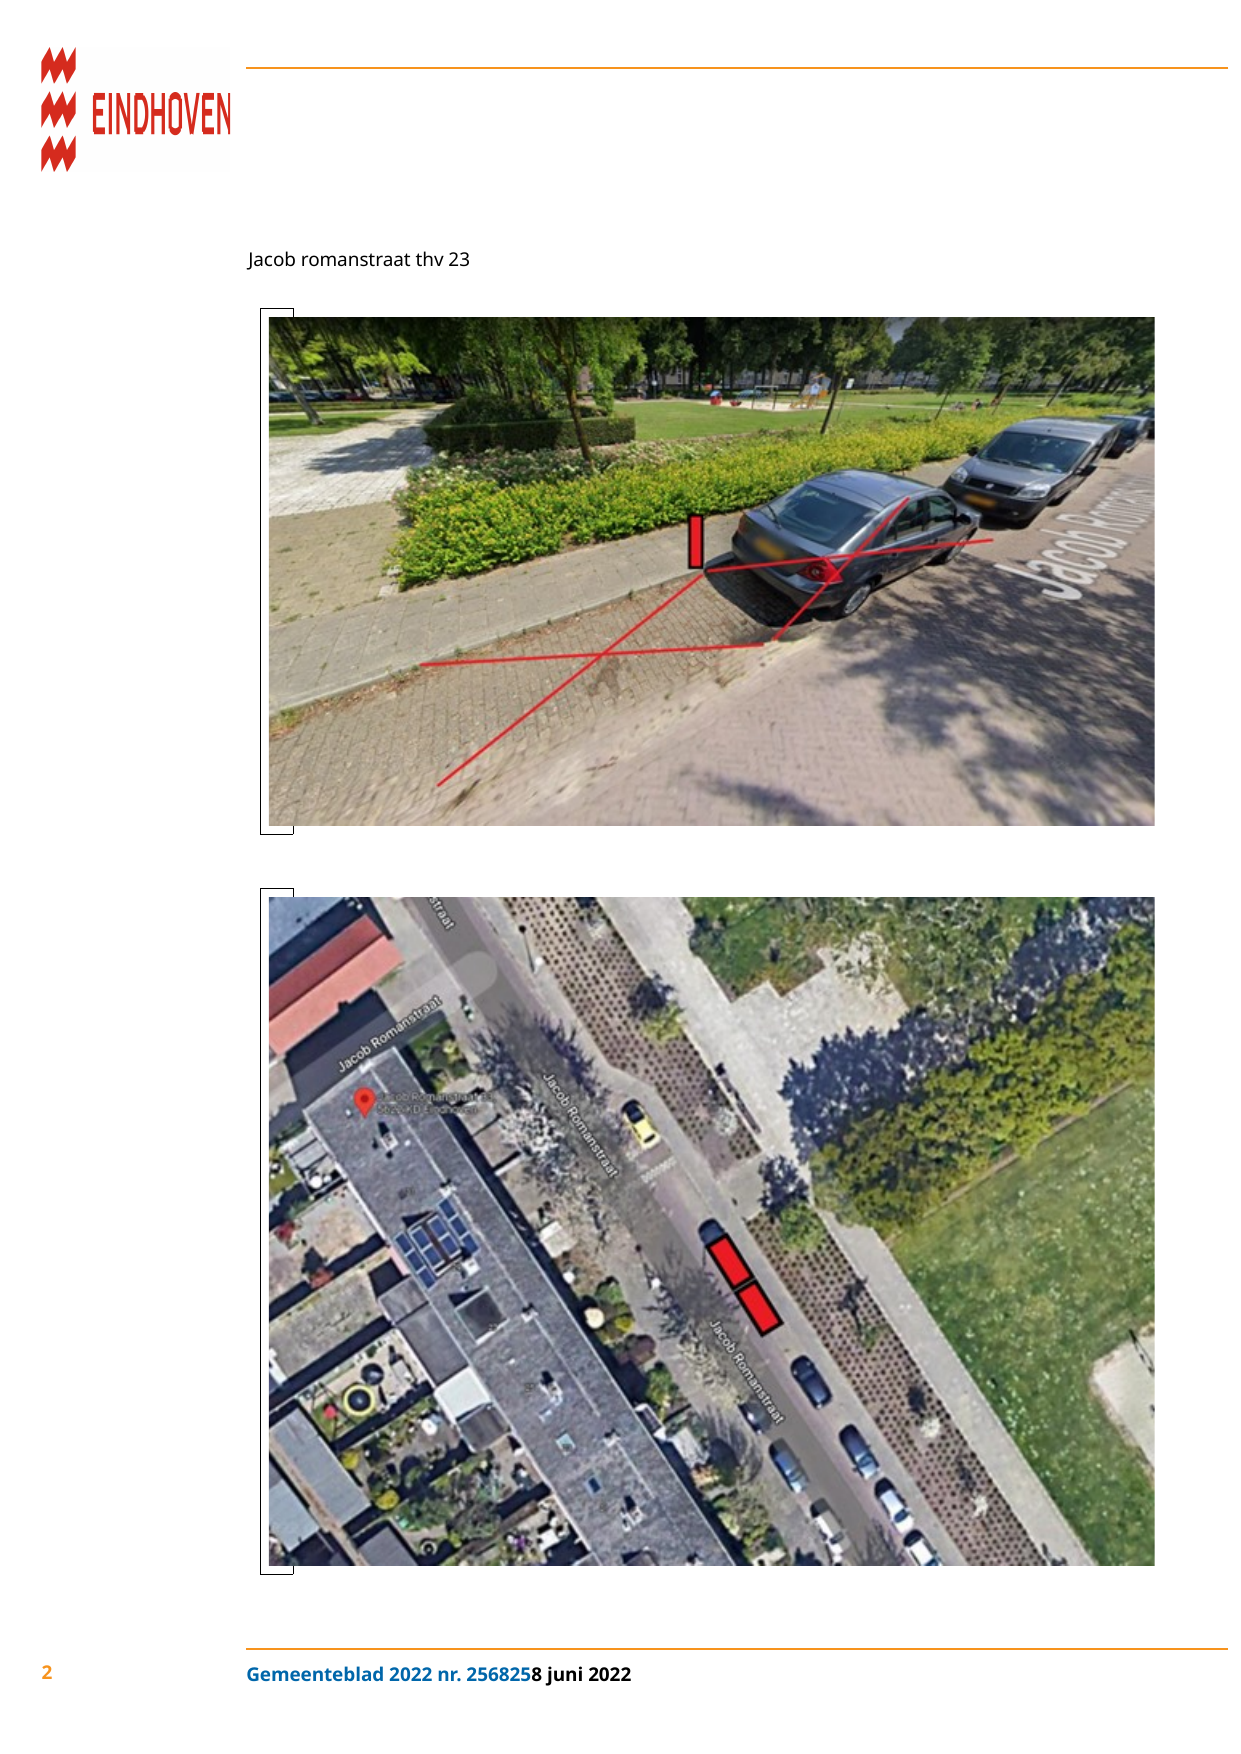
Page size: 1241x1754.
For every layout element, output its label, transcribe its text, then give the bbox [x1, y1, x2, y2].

picture [268, 897, 1155, 1566]
picture [268, 317, 1155, 826]
picture [41, 47, 231, 172]
text Jacob romanstraat thv 23 [248, 246, 1152, 272]
